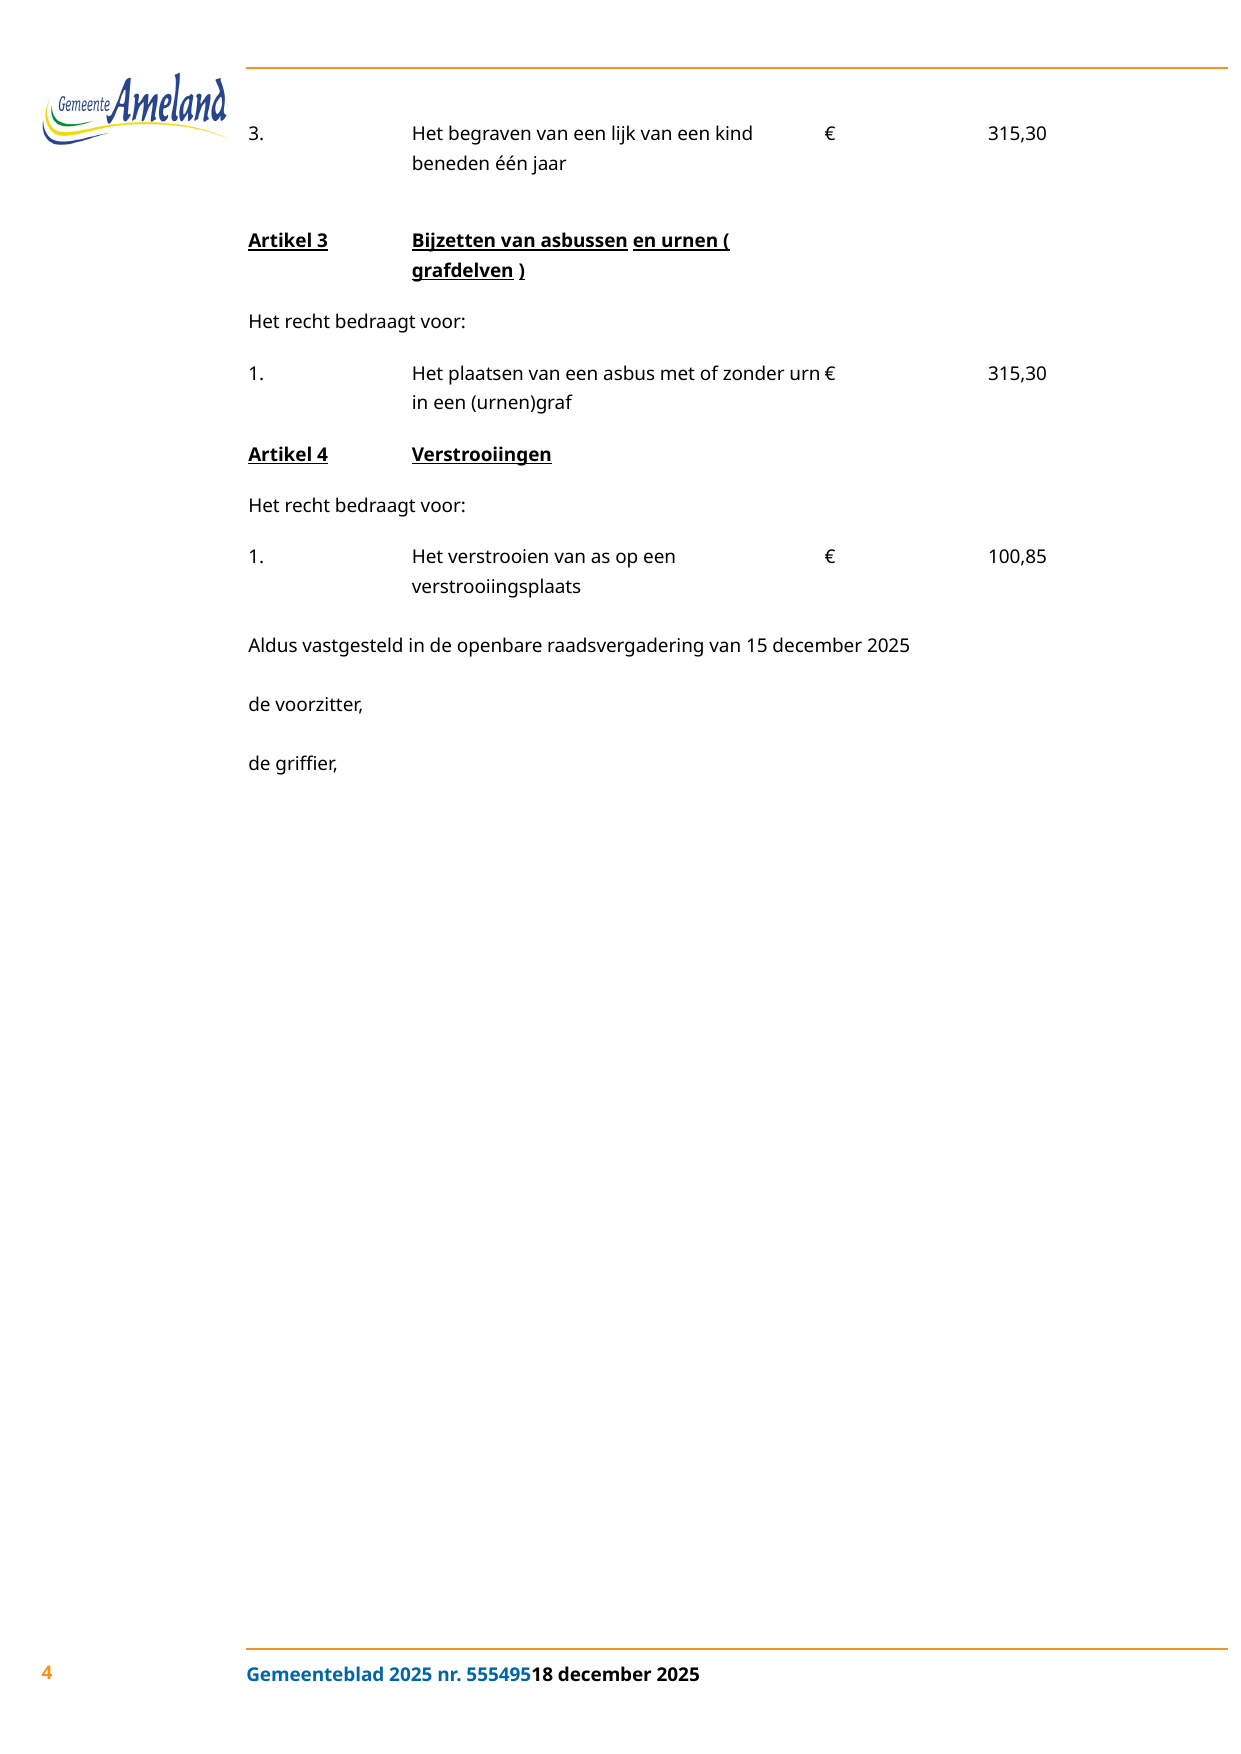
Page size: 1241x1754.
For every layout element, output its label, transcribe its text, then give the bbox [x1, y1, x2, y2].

table_cell [412, 415, 824, 441]
table_cell [412, 176, 824, 202]
table_cell [248, 415, 412, 441]
table_cell 3. [248, 121, 412, 176]
table_cell Het begraven van een lijk van een kind beneden één jaar [412, 121, 824, 176]
table_cell [988, 202, 1152, 227]
table_cell Het plaatsen van een asbus met of zonder urn in een (urnen)graf [412, 360, 824, 415]
table_cell [824, 176, 988, 202]
table_cell [988, 227, 1152, 283]
table_cell [824, 334, 988, 360]
table_cell [988, 95, 1152, 121]
table_cell Bijzetten van asbussen en urnen ( grafdelven ) [412, 227, 824, 283]
table_cell [248, 202, 412, 227]
table_cell [824, 308, 988, 334]
table_cell [824, 415, 988, 441]
table_cell [824, 95, 988, 121]
table_cell [248, 95, 412, 121]
table_cell [412, 95, 824, 121]
table_cell [824, 518, 988, 544]
table_cell [412, 202, 824, 227]
table_cell € [824, 544, 988, 599]
picture [41, 47, 231, 172]
table_cell [248, 176, 412, 202]
table_cell 315,30 [988, 121, 1152, 176]
table_cell [988, 415, 1152, 441]
table_cell 100,85 [988, 544, 1152, 599]
table_cell Verstrooiingen [412, 441, 824, 467]
table_cell Het recht bedraagt voor: [248, 308, 824, 334]
table_cell [824, 283, 988, 308]
table_cell [248, 518, 412, 544]
table_cell [412, 334, 824, 360]
text de voorzitter, [248, 691, 1152, 717]
table_cell [988, 441, 1152, 467]
table_cell [988, 492, 1152, 518]
table_cell [412, 518, 824, 544]
table_cell [824, 227, 988, 283]
table_cell [412, 283, 824, 308]
table_cell [824, 202, 988, 227]
table_cell [988, 467, 1152, 492]
text Aldus vastgesteld in de openbare raadsvergadering van 15 december 2025 [248, 632, 1152, 658]
table_cell Het recht bedraagt voor: [248, 492, 824, 518]
table_cell 1. [248, 360, 412, 415]
table_cell [988, 334, 1152, 360]
table_cell € [824, 360, 988, 415]
table_cell [248, 283, 412, 308]
table_cell [988, 518, 1152, 544]
table_cell 315,30 [988, 360, 1152, 415]
table_cell [824, 492, 988, 518]
table_cell [412, 467, 824, 492]
table_cell [988, 176, 1152, 202]
table_cell Artikel 4 [248, 441, 412, 467]
table_cell [248, 334, 412, 360]
table_cell 1. [248, 544, 412, 599]
table_cell [824, 441, 988, 467]
table_cell [248, 467, 412, 492]
table_cell € [824, 121, 988, 176]
table_cell [824, 467, 988, 492]
table_cell Het verstrooien van as op een verstrooiingsplaats [412, 544, 824, 599]
table_cell [988, 308, 1152, 334]
table_cell [988, 283, 1152, 308]
text de griffier, [248, 750, 1152, 776]
table_cell Artikel 3 [248, 227, 412, 283]
